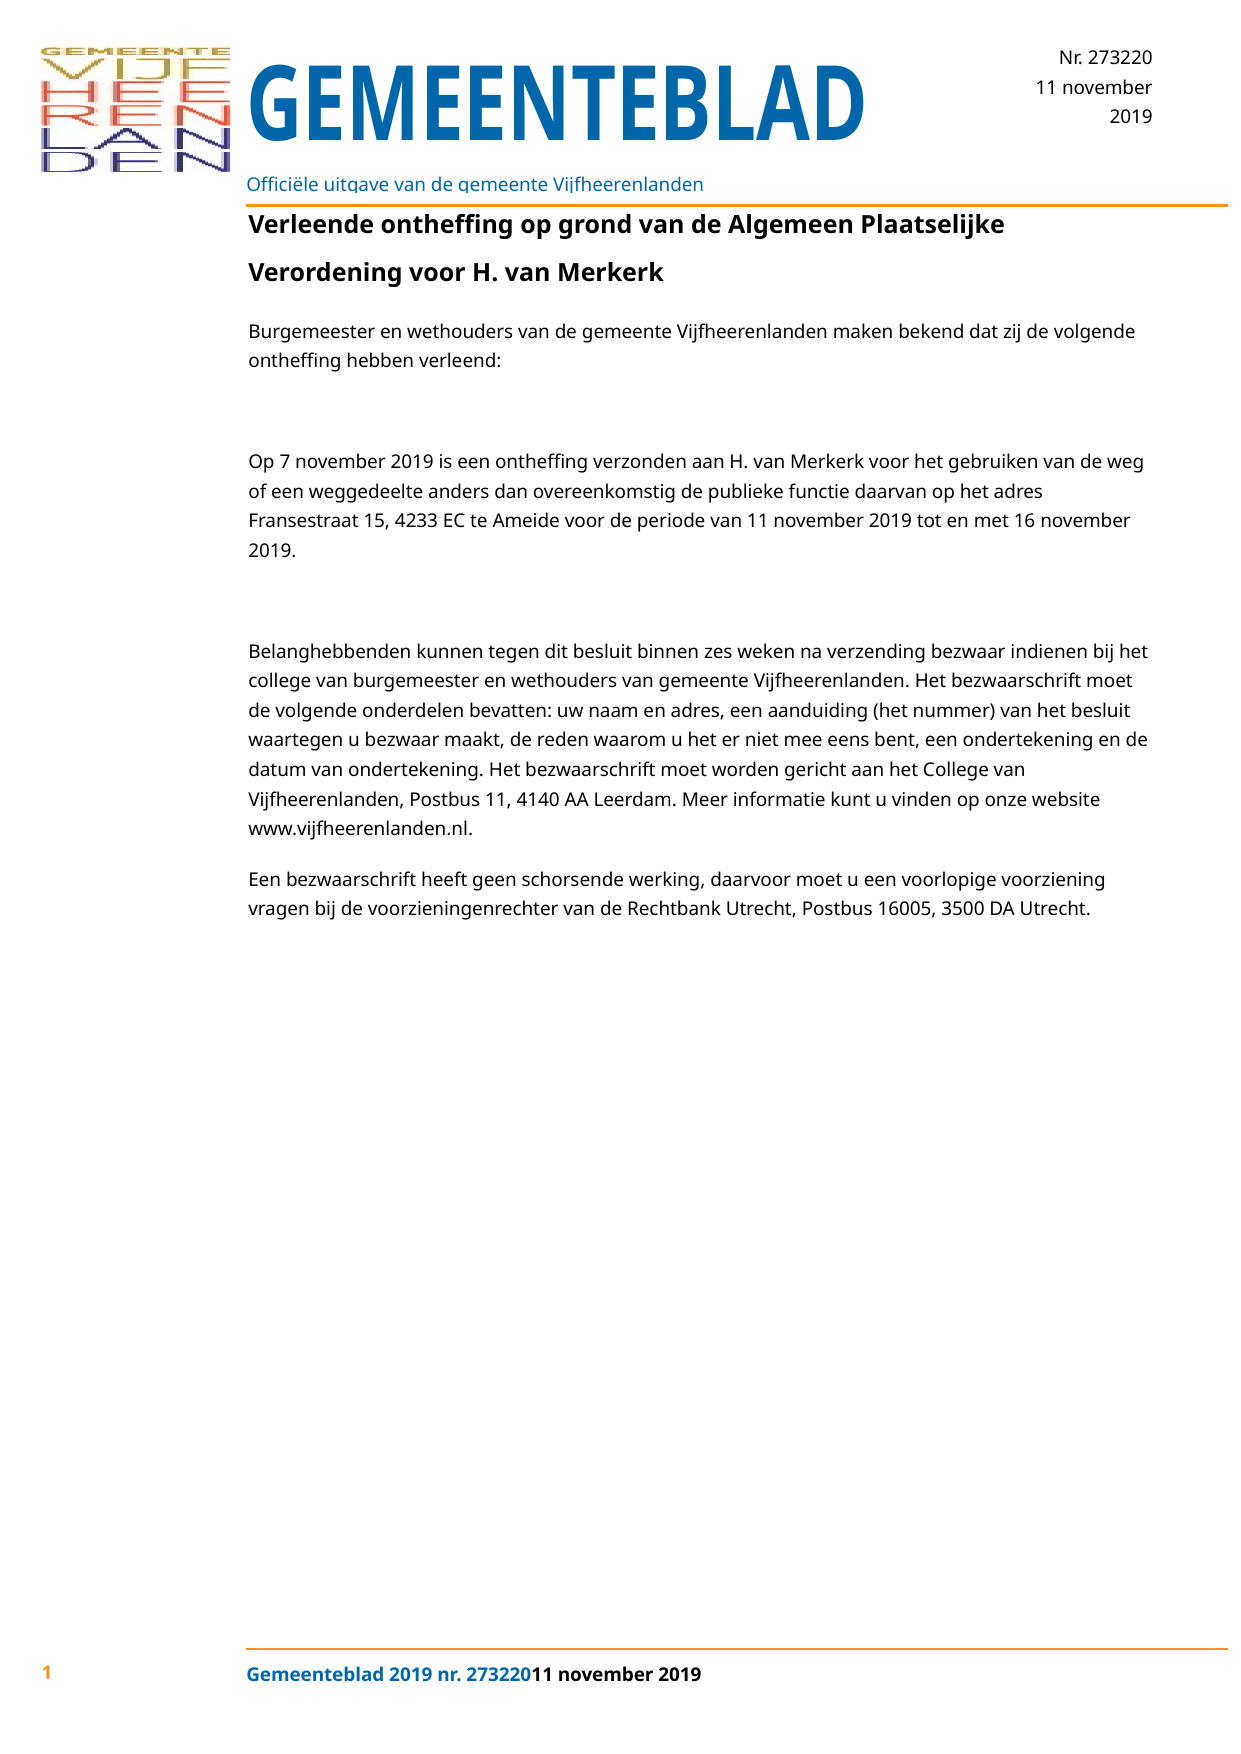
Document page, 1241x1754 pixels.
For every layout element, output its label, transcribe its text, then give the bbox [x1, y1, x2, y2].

text Belanghebbenden kunnen tegen dit besluit binnen zes weken na verzending bezwaar indienen bij het college van burgemeester en wethouders van gemeente Vijfheerenlanden. Het bezwaarschrift moet de volgende onderdelen bevatten: uw naam en adres, een aanduiding (het nummer) van het besluit waartegen u bezwaar maakt, de reden waarom u het er niet mee eens bent, een ondertekening en de datum van ondertekening. Het bezwaarschrift moet worden gericht aan het College van Vijfheerenlanden, Postbus 11, 4140 AA Leerdam. Meer informatie kunt u vinden op onze website www.vijfheerenlanden.nl. [248, 638, 1152, 841]
text Verleende ontheffing op grond van de Algemeen Plaatselijke Verordening voor H. van Merkerk [248, 207, 1152, 288]
text Burgemeester en wethouders van de gemeente Vijfheerenlanden maken bekend dat zij de volgende ontheffing hebben verleend: [248, 318, 1152, 373]
text Op 7 november 2019 is een ontheffing verzonden aan H. van Merkerk voor het gebruiken van de weg of een weggedeelte anders dan overeenkomstig de publieke functie daarvan op het adres Fransestraat 15, 4233 EC te Ameide voor de periode van 11 november 2019 tot en met 16 november 2019. [248, 448, 1152, 563]
text Een bezwaarschrift heeft geen schorsende werking, daarvoor moet u een voorlopige voorziening vragen bij de voorzieningenrechter van de Rechtbank Utrecht, Postbus 16005, 3500 DA Utrecht. [248, 866, 1152, 921]
picture [41, 47, 231, 172]
